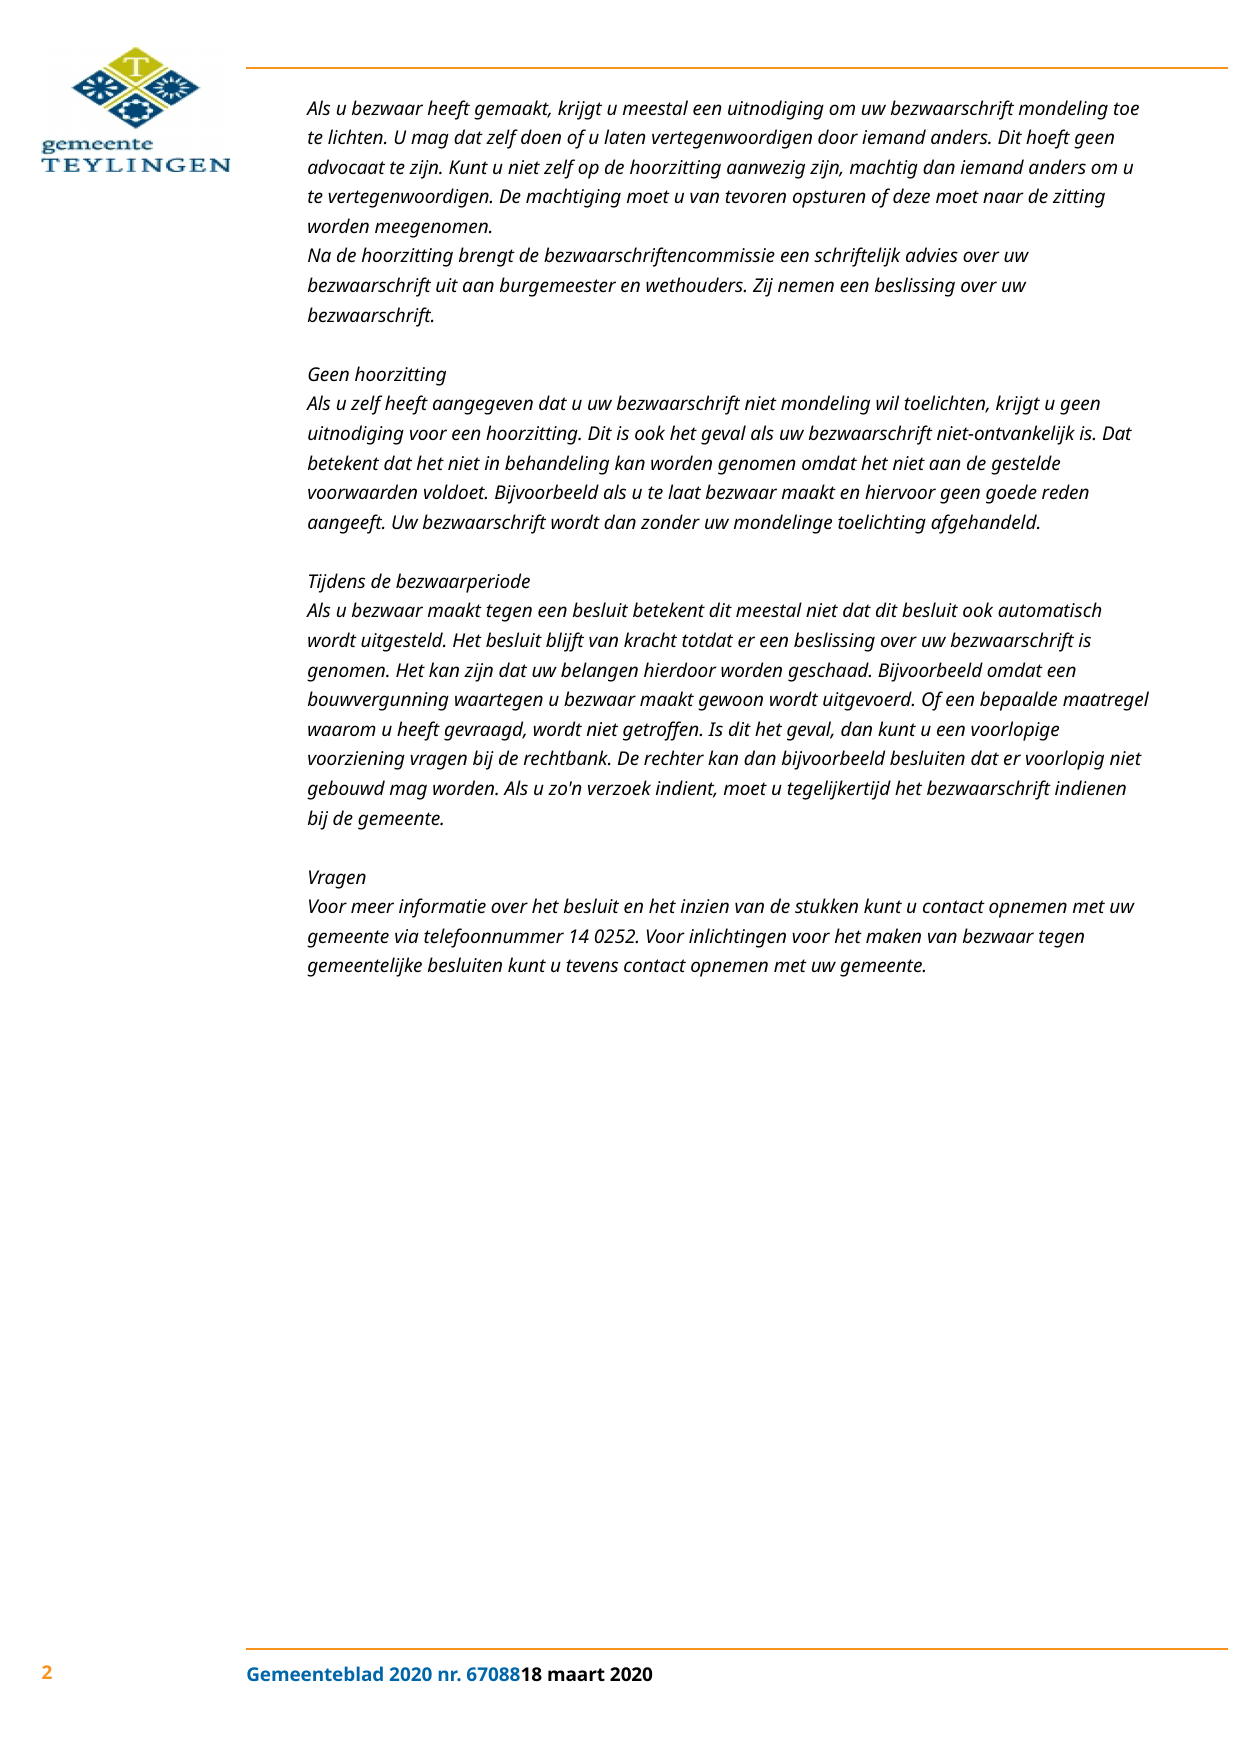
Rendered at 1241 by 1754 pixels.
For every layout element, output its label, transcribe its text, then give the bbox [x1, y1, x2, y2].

list Tijdens de bezwaarperiode [248, 568, 1152, 594]
list Vragen [248, 864, 1152, 890]
list Als u bezwaar maakt tegen een besluit betekent dit meestal niet dat dit besluit ook automatisch wordt uitgesteld. Het besluit blijft van kracht totdat er een beslissing over uw bezwaarschrift is genomen. Het kan zijn dat uw belangen hierdoor worden geschaad. Bijvoorbeeld omdat een bouwvergunning waartegen u bezwaar maakt gewoon wordt uitgevoerd. Of een bepaalde maatregel waarom u heeft gevraagd, wordt niet getroffen. Is dit het geval, dan kunt u een voorlopige voorziening vragen bij de rechtbank. De rechter kan dan bijvoorbeeld besluiten dat er voorlopig niet gebouwd mag worden. Als u zo'n verzoek indient, moet u tegelijkertijd het bezwaarschrift indienen bij de gemeente. [248, 598, 1152, 831]
list Na de hoorzitting brengt de bezwaarschriftencommissie een schriftelijk advies over uw bezwaarschrift uit aan burgemeester en wethouders. Zij nemen een beslissing over uw bezwaarschrift. [248, 243, 1152, 328]
picture [41, 47, 231, 172]
list Geen hoorzitting [248, 361, 1152, 387]
list Als u bezwaar heeft gemaakt, krijgt u meestal een uitnodiging om uw bezwaarschrift mondeling toe te lichten. U mag dat zelf doen of u laten vertegenwoordigen door iemand anders. Dit hoeft geen advocaat te zijn. Kunt u niet zelf op de hoorzitting aanwezig zijn, machtig dan iemand anders om u te vertegenwoordigen. De machtiging moet u van tevoren opsturen of deze moet naar de zitting worden meegenomen. [248, 95, 1152, 239]
list Als u zelf heeft aangegeven dat u uw bezwaarschrift niet mondeling wil toelichten, krijgt u geen uitnodiging voor een hoorzitting. Dit is ook het geval als uw bezwaarschrift niet-ontvankelijk is. Dat betekent dat het niet in behandeling kan worden genomen omdat het niet aan de gestelde voorwaarden voldoet. Bijvoorbeeld als u te laat bezwaar maakt en hiervoor geen goede reden aangeeft. Uw bezwaarschrift wordt dan zonder uw mondelinge toelichting afgehandeld. [248, 391, 1152, 535]
list Voor meer informatie over het besluit en het inzien van de stukken kunt u contact opnemen met uw gemeente via telefoonnummer 14 0252. Voor inlichtingen voor het maken van bezwaar tegen gemeentelijke besluiten kunt u tevens contact opnemen met uw gemeente. [248, 893, 1152, 978]
